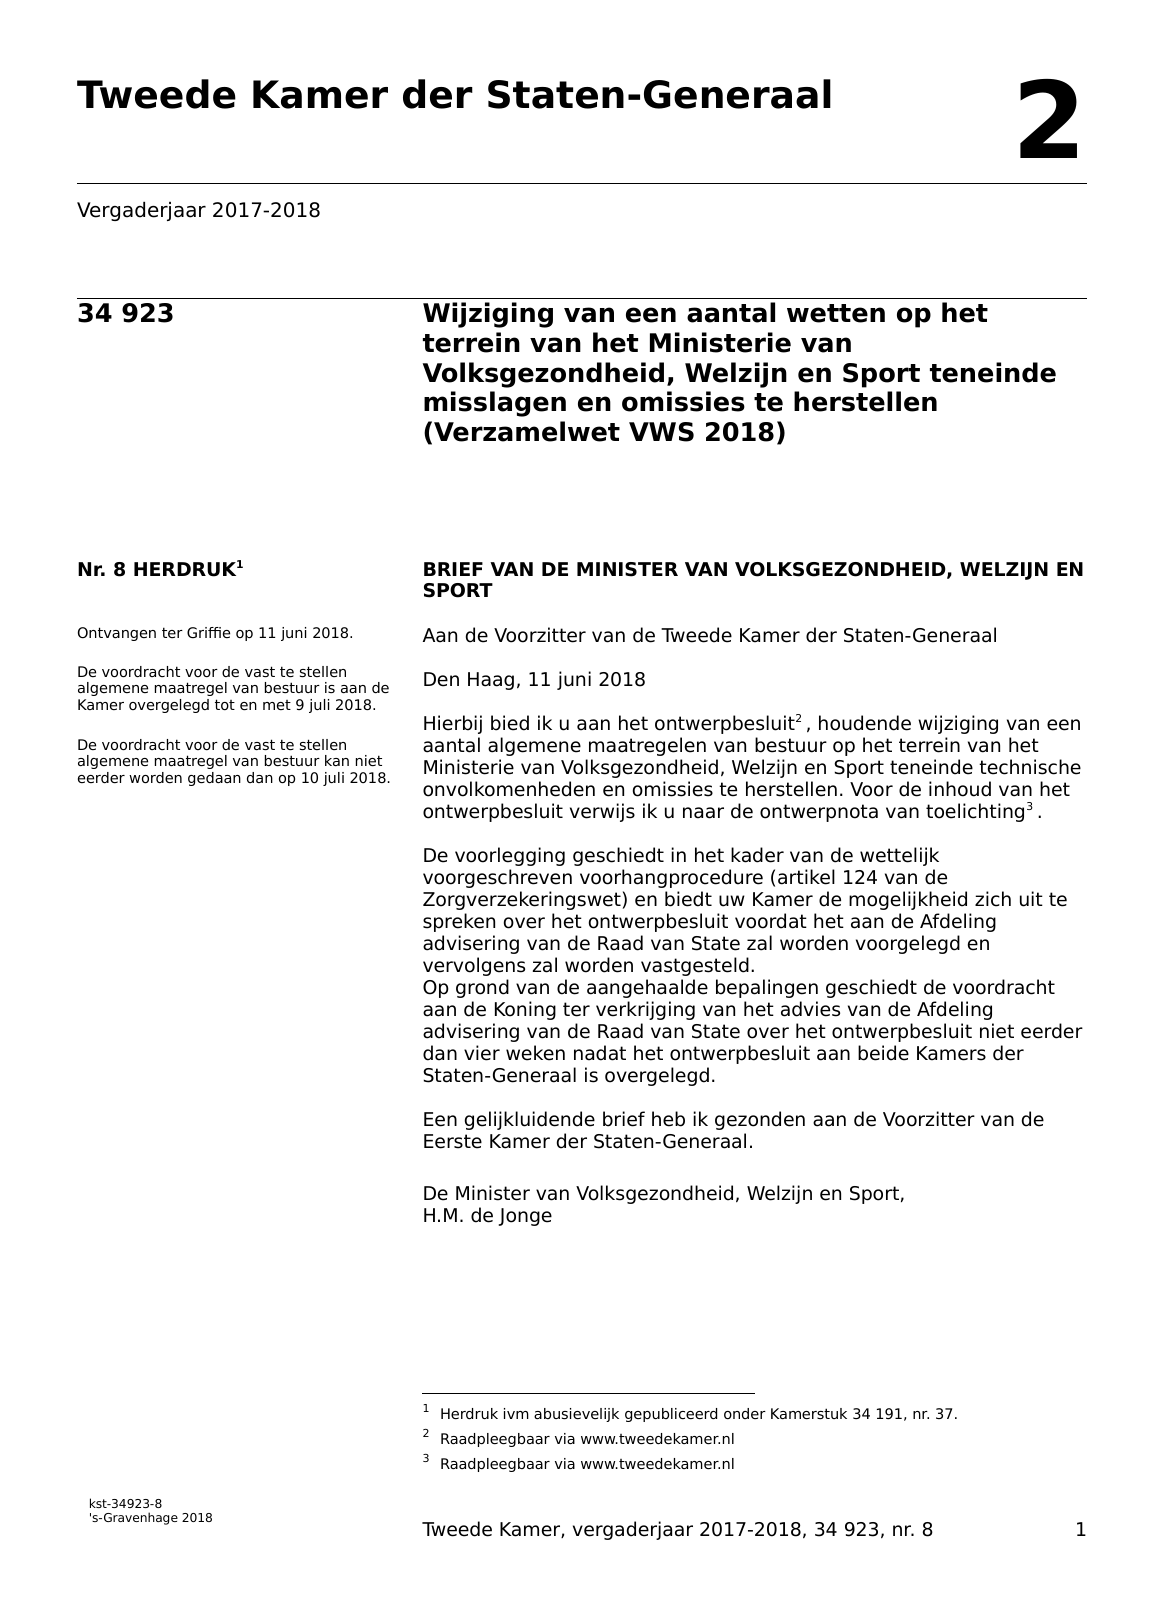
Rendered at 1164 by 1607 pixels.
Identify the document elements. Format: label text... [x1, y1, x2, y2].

subtitle Nr. 8 HERDRUK BRIEF VAN DE MINISTER VAN VOLKSGEZONDHEID, WELZIJN EN SPORT [77, 558, 1087, 602]
table_header Tweede Kamer der Staten-Generaal [77, 59, 886, 183]
table_header 2 [886, 59, 1087, 183]
text Den Haag, 11 juni 2018 [422, 669, 1087, 691]
text De voorlegging geschiedt in het kader van de wettelijk voorgeschreven voorhangprocedure (artikel 124 van de Zorgverzekeringswet) en biedt uw Kamer de mogelijkheid zich uit te spreken over het ontwerpbesluit voordat het aan de Afdeling advisering van de Raad van State zal worden voorgelegd en vervolgens zal worden vastgesteld. [422, 845, 1087, 977]
text 's-Gravenhage 2018 [88, 1511, 323, 1525]
text De voordracht voor de vast te stellen algemene maatregel van bestuur kan niet eerder worden gedaan dan op 10 juli 2018. [77, 736, 399, 787]
text [77, 714, 399, 736]
text Een gelijkluidende brief heb ik gezonden aan de Voorzitter van de Eerste Kamer der Staten-Generaal. [422, 1109, 1087, 1153]
text Hierbij bied ik u aan het ontwerpbesluit, houdende wijziging van een aantal algemene maatregelen van bestuur op het terrein van het Ministerie van Volksgezondheid, Welzijn en Sport teneinde technische onvolkomenheden en omissies te herstellen. Voor de inhoud van het ontwerpbesluit verwijs ik u naar de ontwerpnota van toelichting. [422, 713, 1087, 823]
text Herdruk ivm abusievelijk gepubliceerd onder Kamerstuk 34 191, nr. 37. [422, 1402, 1087, 1424]
text De Minister van Volksgezondheid, Welzijn en Sport, H.M. de Jonge [422, 1183, 1087, 1227]
text De voordracht voor de vast te stellen algemene maatregel van bestuur is aan de Kamer overgelegd tot en met 9 juli 2018. [77, 664, 399, 714]
text kst-34923-8 [88, 1497, 323, 1511]
text Ontvangen ter Griffie op 11 juni 2018. [77, 624, 399, 641]
subtitle 34 923 Wijziging van een aantal wetten op het terrein van het Ministerie van Volksgezondheid, Welzijn en Sport teneinde misslagen en omissies te herstellen (Verzamelwet VWS 2018) [77, 299, 1087, 447]
text Op grond van de aangehaalde bepalingen geschiedt de voordracht aan de Koning ter verkrijging van het advies van de Afdeling advisering van de Raad van State over het ontwerpbesluit niet eerder dan vier weken nadat het ontwerpbesluit aan beide Kamers der Staten-Generaal is overgelegd. [422, 977, 1087, 1087]
table_cell Vergaderjaar 2017-2018 [77, 184, 1087, 298]
text Raadpleegbaar via www.tweedekamer.nl [422, 1427, 1087, 1449]
text Raadpleegbaar via www.tweedekamer.nl [422, 1452, 1087, 1474]
text [77, 641, 399, 664]
text Aan de Voorzitter van de Tweede Kamer der Staten-Generaal [422, 624, 1087, 647]
